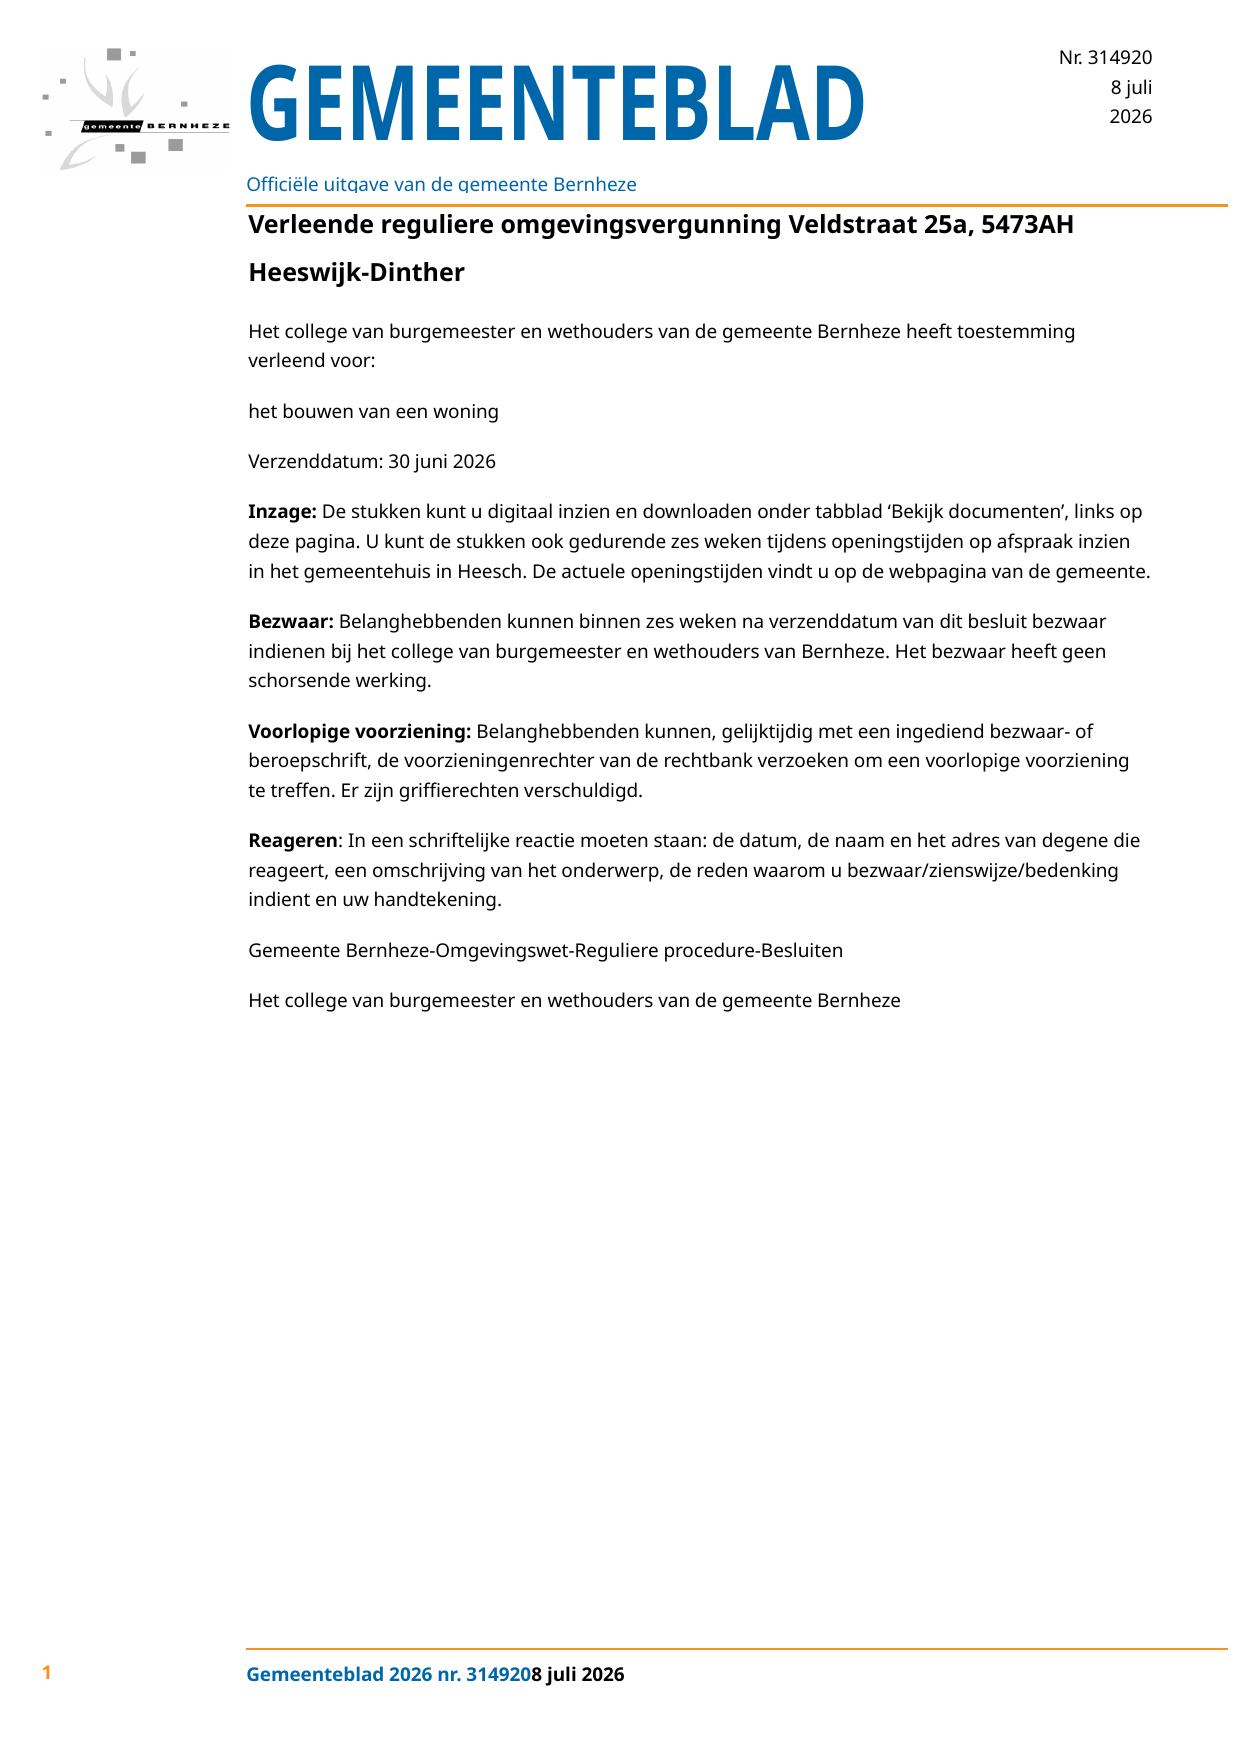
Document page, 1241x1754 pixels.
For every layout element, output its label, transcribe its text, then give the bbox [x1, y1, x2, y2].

text Verzenddatum: 30 juni 2026 [248, 448, 1152, 474]
text Inzage: De stukken kunt u digitaal inzien en downloaden onder tabblad ‘Bekijk documenten’, links op deze pagina. U kunt de stukken ook gedurende zes weken tijdens openingstijden op afspraak inzien in het gemeentehuis in Heesch. De actuele openingstijden vindt u op de webpagina van de gemeente. [248, 499, 1152, 584]
text Voorlopige voorziening: Belanghebbenden kunnen, gelijktijdig met een ingediend bezwaar- of beroepschrift, de voorzieningenrechter van de rechtbank verzoeken om een voorlopige voorziening te treffen. Er zijn griffierechten verschuldigd. [248, 718, 1152, 803]
picture [41, 47, 231, 172]
text Bezwaar: Belanghebbenden kunnen binnen zes weken na verzenddatum van dit besluit bezwaar indienen bij het college van burgemeester en wethouders van Bernheze. Het bezwaar heeft geen schorsende werking. [248, 608, 1152, 693]
text Het college van burgemeester en wethouders van de gemeente Bernheze [248, 987, 1152, 1013]
text Het college van burgemeester en wethouders van de gemeente Bernheze heeft toestemming verleend voor: [248, 318, 1152, 373]
text Verleende reguliere omgevingsvergunning Veldstraat 25a, 5473AH Heeswijk-Dinther [248, 207, 1152, 288]
text Gemeente Bernheze-Omgevingswet-Reguliere procedure-Besluiten [248, 937, 1152, 963]
text het bouwen van een woning [248, 398, 1152, 424]
text Reageren: In een schriftelijke reactie moeten staan: de datum, de naam en het adres van degene die reageert, een omschrijving van het onderwerp, de reden waarom u bezwaar/zienswijze/bedenking indient en uw handtekening. [248, 827, 1152, 912]
